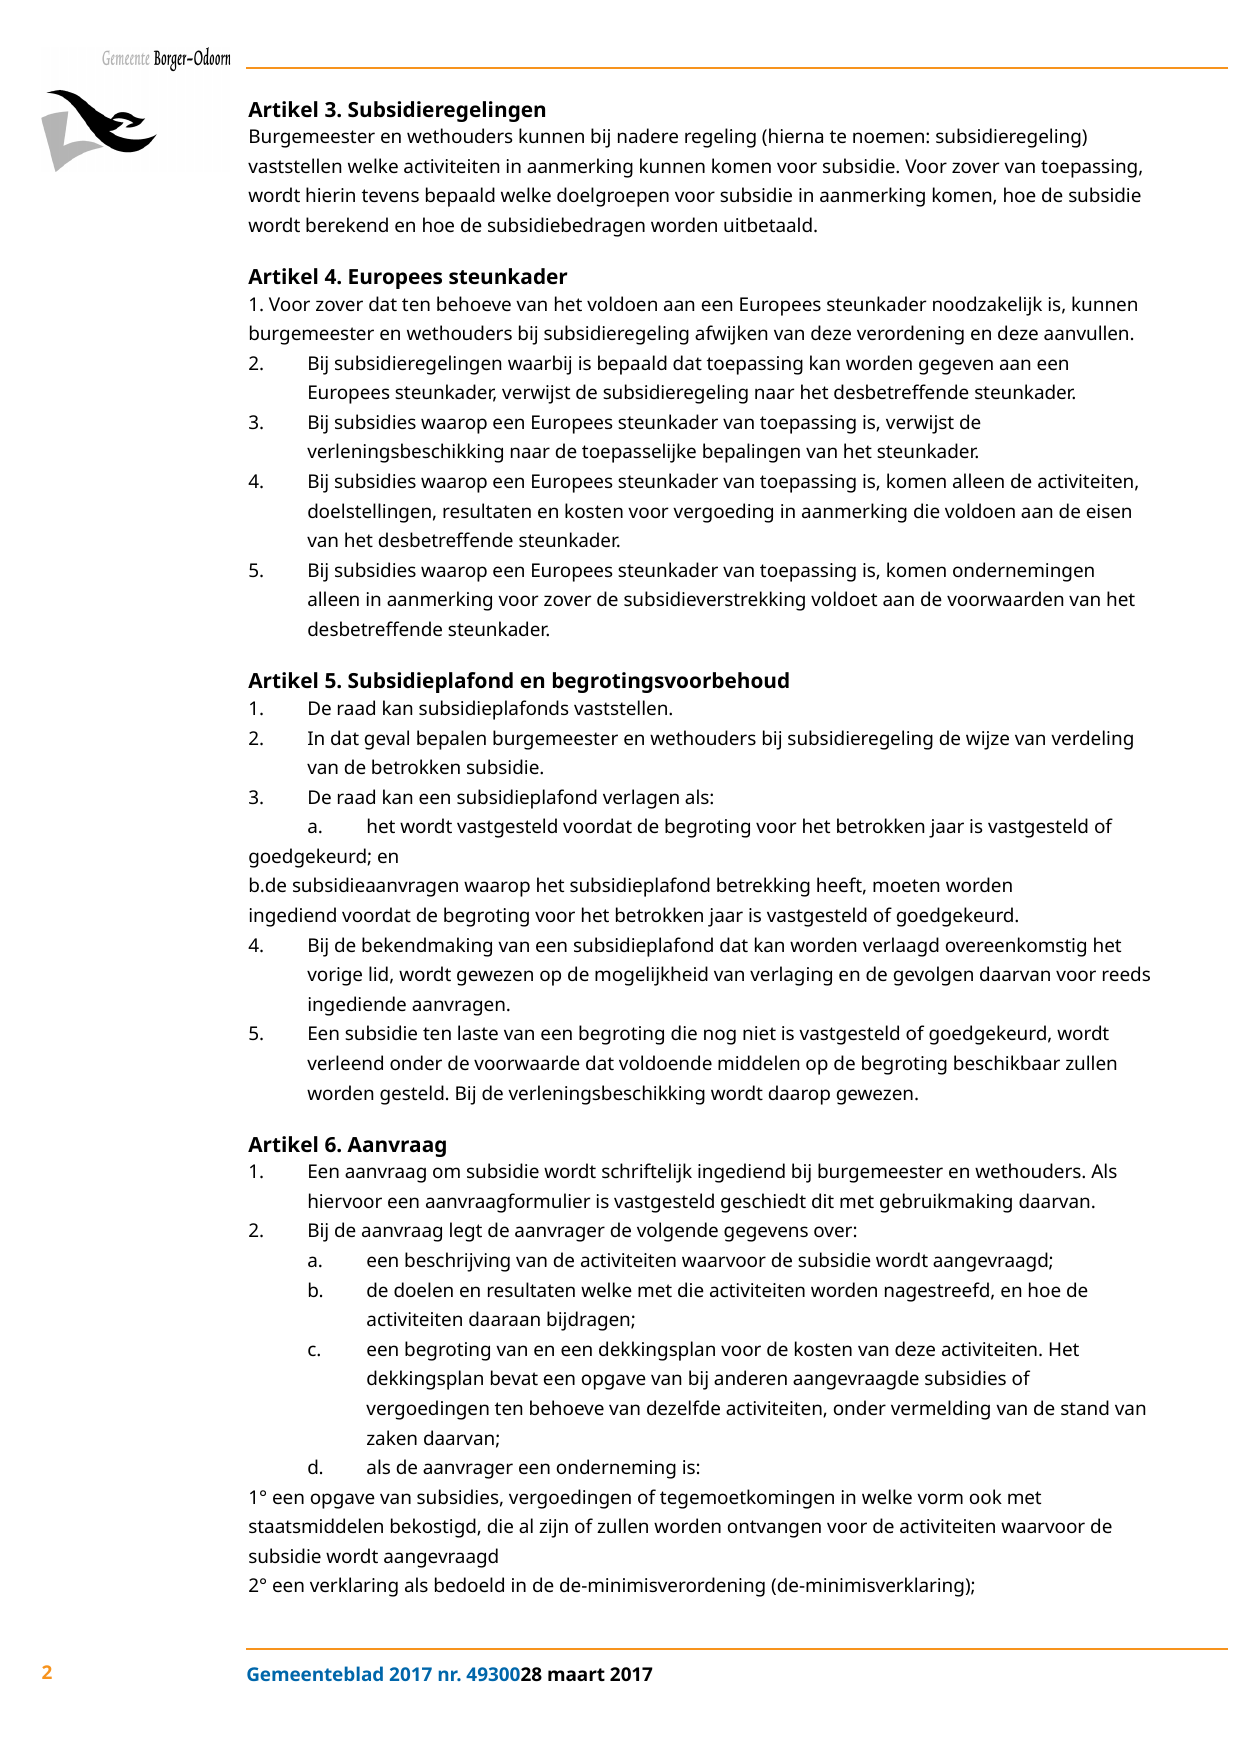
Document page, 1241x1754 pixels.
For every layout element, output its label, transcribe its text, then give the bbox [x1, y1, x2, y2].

list Bij subsidies waarop een Europees steunkader van toepassing is, verwijst de verleningsbeschikking naar de toepasselijke bepalingen van het steunkader. [248, 409, 1152, 464]
text 1° een opgave van subsidies, vergoedingen of tegemoetkomingen in welke vorm ook met staatsmiddelen bekostigd, die al zijn of zullen worden ontvangen voor de activiteiten waarvoor de subsidie wordt aangevraagd [248, 1484, 1152, 1569]
list Bij de aanvraag legt de aanvrager de volgende gegevens over: [248, 1218, 1152, 1243]
text Artikel 4. Europees steunkader [248, 262, 1152, 291]
list De raad kan subsidieplafonds vaststellen. [248, 695, 1152, 721]
list als de aanvrager een onderneming is: [307, 1454, 1152, 1480]
text 2° een verklaring als bedoeld in de de-minimisverordening (de-minimisverklaring); [248, 1573, 1152, 1598]
text Artikel 6. Aanvraag [248, 1130, 1152, 1158]
list Bij subsidies waarop een Europees steunkader van toepassing is, komen alleen de activiteiten, doelstellingen, resultaten en kosten voor vergoeding in aanmerking die voldoen aan de eisen van het desbetreffende steunkader. [248, 468, 1152, 553]
list Bij de bekendmaking van een subsidieplafond dat kan worden verlaagd overeenkomstig het vorige lid, wordt gewezen op de mogelijkheid van verlaging en de gevolgen daarvan voor reeds ingediende aanvragen. [248, 932, 1152, 1017]
list het wordt vastgesteld voordat de begroting voor het betrokken jaar is vastgesteld of [307, 813, 1152, 839]
list De raad kan een subsidieplafond verlagen als: [248, 784, 1152, 809]
list Een aanvraag om subsidie wordt schriftelijk ingediend bij burgemeester en wethouders. Als hiervoor een aanvraagformulier is vastgesteld geschiedt dit met gebruikmaking daarvan. [248, 1158, 1152, 1214]
text ingediend voordat de begroting voor het betrokken jaar is vastgesteld of goedgekeurd. [248, 902, 1152, 928]
list Een subsidie ten laste van een begroting die nog niet is vastgesteld of goedgekeurd, wordt verleend onder de voorwaarde dat voldoende middelen op de begroting beschikbaar zullen worden gesteld. Bij de verleningsbeschikking wordt daarop gewezen. [248, 1021, 1152, 1105]
text goedgekeurd; en [248, 843, 1152, 869]
list de doelen en resultaten welke met die activiteiten worden nagestreefd, en hoe de activiteiten daaraan bijdragen; [307, 1277, 1152, 1332]
list Bij subsidieregelingen waarbij is bepaald dat toepassing kan worden gegeven aan een Europees steunkader, verwijst de subsidieregeling naar het desbetreffende steunkader. [248, 350, 1152, 405]
list een beschrijving van de activiteiten waarvoor de subsidie wordt aangevraagd; [307, 1247, 1152, 1273]
text Burgemeester en wethouders kunnen bij nadere regeling (hierna te noemen: subsidieregeling) vaststellen welke activiteiten in aanmerking kunnen komen voor subsidie. Voor zover van toepassing, wordt hierin tevens bepaald welke doelgroepen voor subsidie in aanmerking komen, hoe de subsidie wordt berekend en hoe de subsidiebedragen worden uitbetaald. [248, 123, 1152, 238]
text Artikel 5. Subsidieplafond en begrotingsvoorbehoud [248, 667, 1152, 695]
picture [41, 47, 231, 172]
list een begroting van en een dekkingsplan voor de kosten van deze activiteiten. Het dekkingsplan bevat een opgave van bij anderen aangevraagde subsidies of vergoedingen ten behoeve van dezelfde activiteiten, onder vermelding van de stand van zaken daarvan; [307, 1336, 1152, 1451]
text 1. Voor zover dat ten behoeve van het voldoen aan een Europees steunkader noodzakelijk is, kunnen burgemeester en wethouders bij subsidieregeling afwijken van deze verordening en deze aanvullen. [248, 291, 1152, 346]
text b.de subsidieaanvragen waarop het subsidieplafond betrekking heeft, moeten worden [248, 873, 1152, 898]
list Bij subsidies waarop een Europees steunkader van toepassing is, komen ondernemingen alleen in aanmerking voor zover de subsidieverstrekking voldoet aan de voorwaarden van het desbetreffende steunkader. [248, 557, 1152, 642]
text Artikel 3. Subsidieregelingen [248, 95, 1152, 123]
list In dat geval bepalen burgemeester en wethouders bij subsidieregeling de wijze van verdeling van de betrokken subsidie. [248, 725, 1152, 780]
